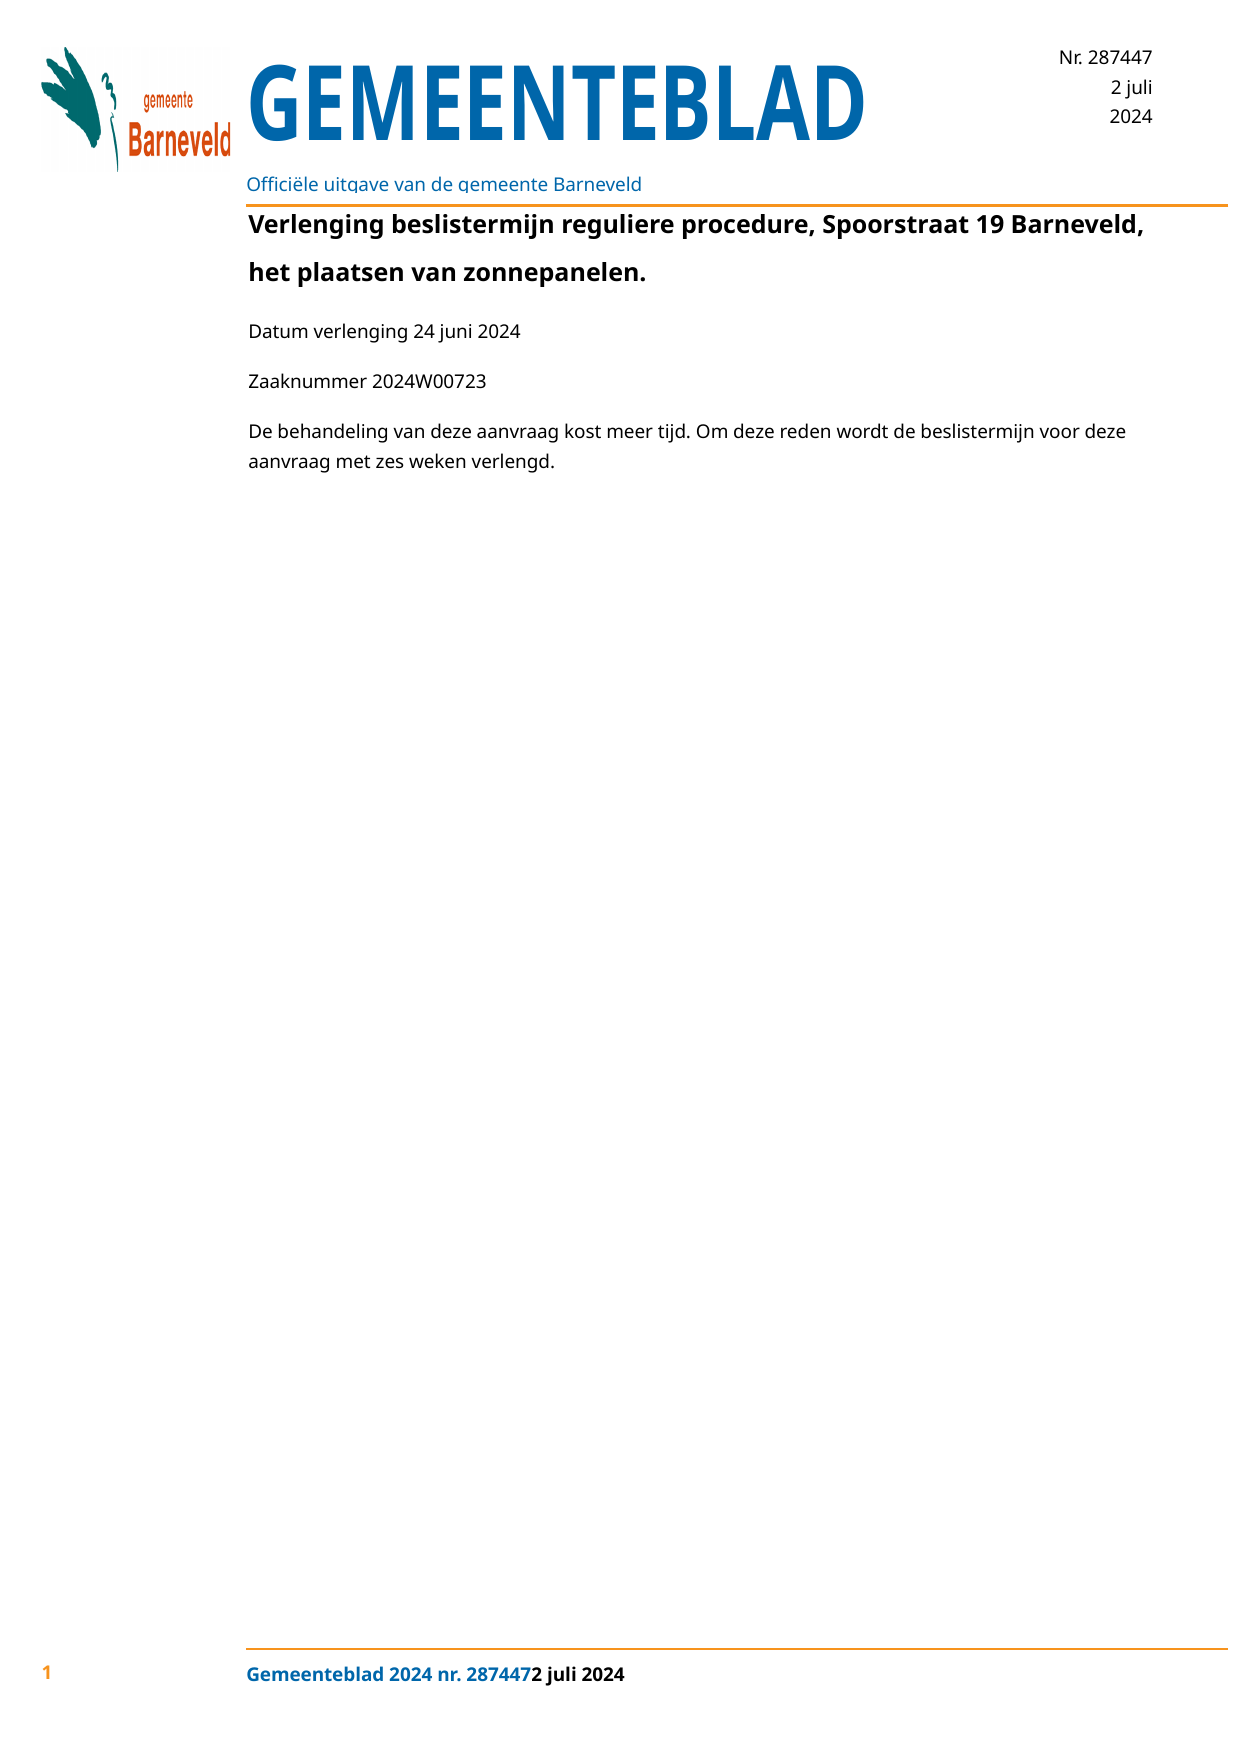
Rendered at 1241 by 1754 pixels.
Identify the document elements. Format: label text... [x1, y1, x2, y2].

text Verlenging beslistermijn reguliere procedure, Spoorstraat 19 Barneveld, het plaatsen van zonnepanelen. [248, 207, 1152, 288]
picture [41, 47, 231, 172]
text De behandeling van deze aanvraag kost meer tijd. Om deze reden wordt de beslistermijn voor deze aanvraag met zes weken verlengd. [248, 419, 1152, 474]
text Datum verlenging 24 juni 2024 [248, 318, 1152, 344]
text Zaaknummer 2024W00723 [248, 368, 1152, 394]
